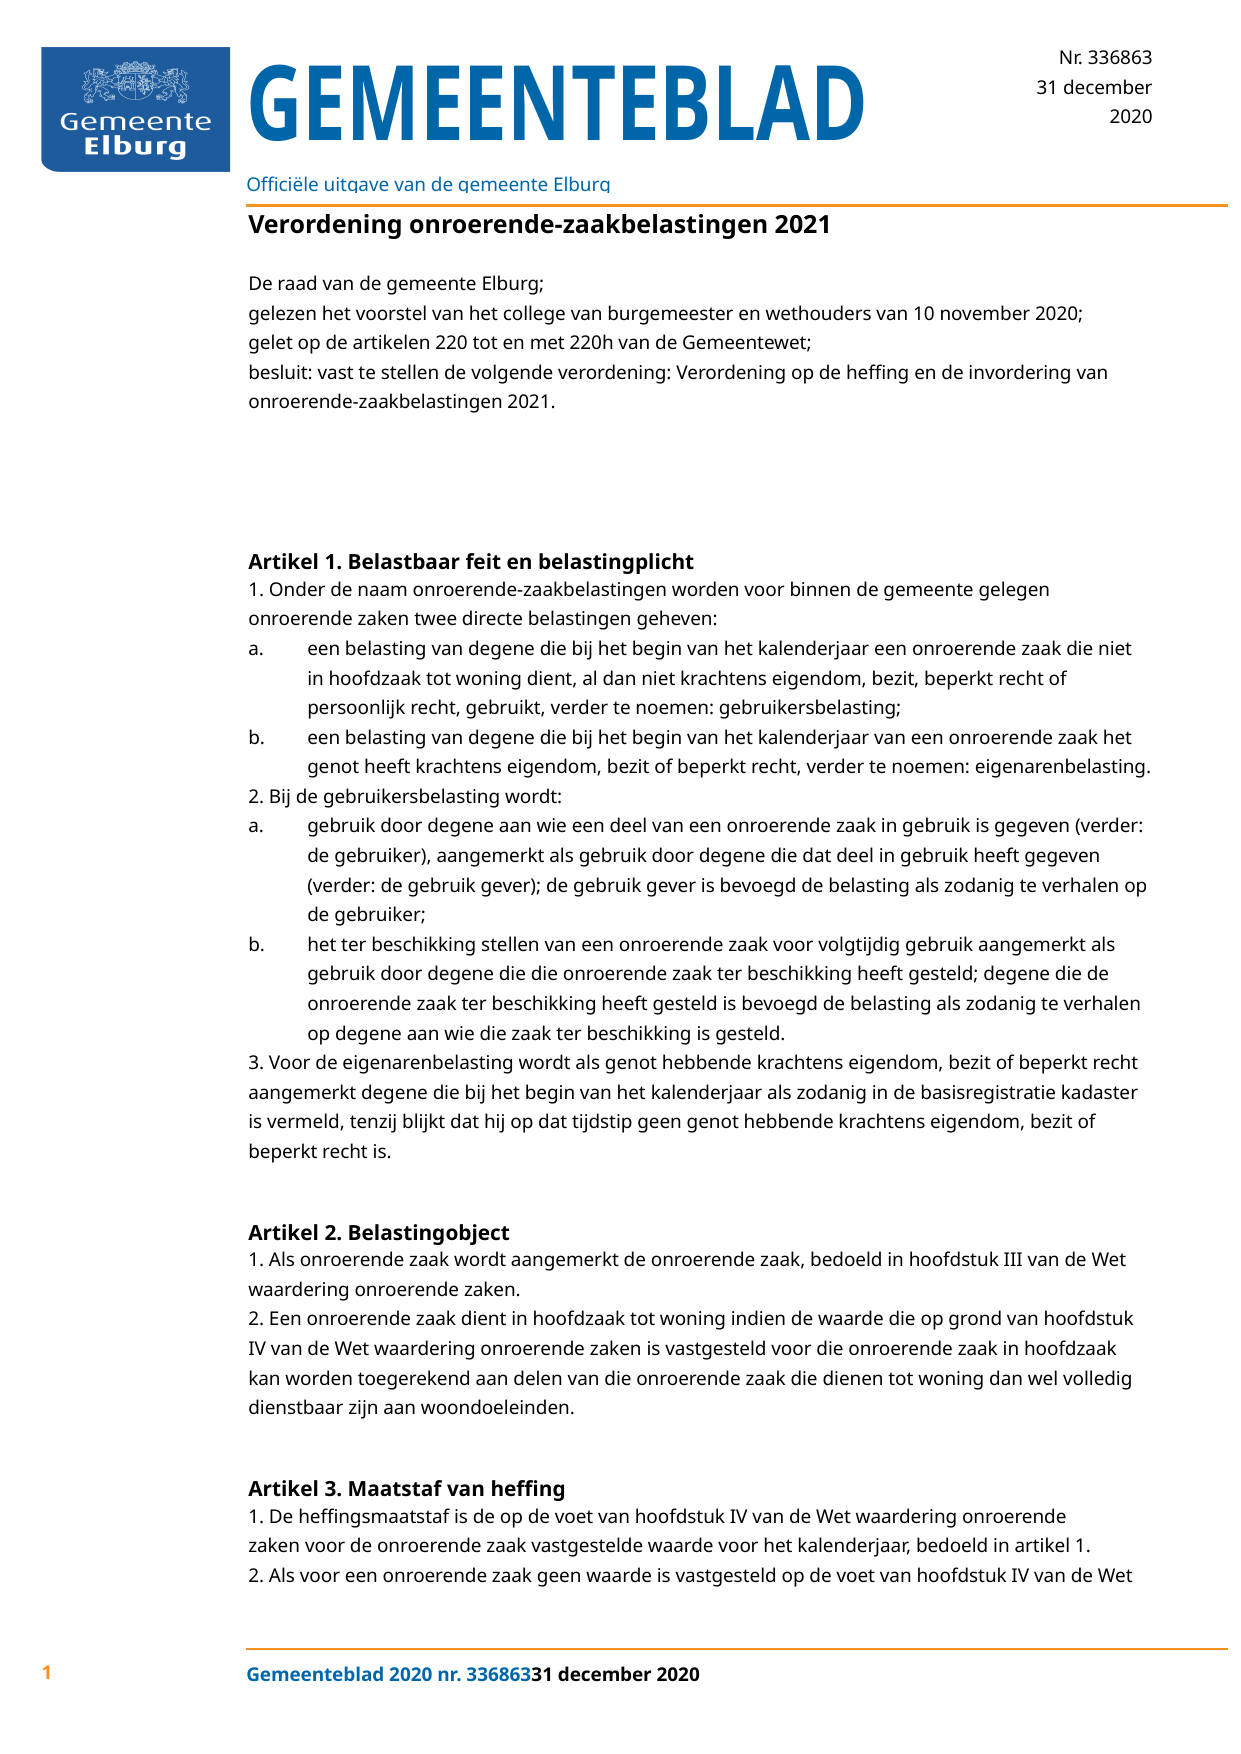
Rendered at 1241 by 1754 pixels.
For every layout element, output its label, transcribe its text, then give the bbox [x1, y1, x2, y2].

text 2. Een onroerende zaak dient in hoofdzaak tot woning indien de waarde die op grond van hoofdstuk IV van de Wet waardering onroerende zaken is vastgesteld voor die onroerende zaak in hoofdzaak kan worden toegerekend aan delen van die onroerende zaak die dienen tot woning dan wel volledig dienstbaar zijn aan woondoeleinden. [248, 1306, 1152, 1420]
text Verordening onroerende-zaakbelastingen 2021 [248, 207, 1152, 241]
text 1. Als onroerende zaak wordt aangemerkt de onroerende zaak, bedoeld in hoofdstuk III van de Wet waardering onroerende zaken. [248, 1246, 1152, 1302]
text Artikel 3. Maatstaf van heffing [248, 1474, 1152, 1503]
text De raad van de gemeente Elburg; [248, 270, 1152, 296]
text 2. Bij de gebruikersbelasting wordt: [248, 783, 1152, 809]
picture [41, 47, 231, 172]
text Artikel 1. Belastbaar feit en belastingplicht [248, 547, 1152, 576]
text gelezen het voorstel van het college van burgemeester en wethouders van 10 november 2020; [248, 300, 1152, 326]
text 2. Als voor een onroerende zaak geen waarde is vastgesteld op de voet van hoofdstuk IV van de Wet [248, 1562, 1152, 1588]
text gelet op de artikelen 220 tot en met 220h van de Gemeentewet; [248, 329, 1152, 355]
text 1. Onder de naam onroerende-zaakbelastingen worden voor binnen de gemeente gelegen onroerende zaken twee directe belastingen geheven: [248, 576, 1152, 631]
list een belasting van degene die bij het begin van het kalenderjaar van een onroerende zaak het genot heeft krachtens eigendom, bezit of beperkt recht, verder te noemen: eigenarenbelasting. [248, 724, 1152, 779]
text 3. Voor de eigenarenbelasting wordt als genot hebbende krachtens eigendom, bezit of beperkt recht aangemerkt degene die bij het begin van het kalenderjaar als zodanig in de basisregistratie kadaster is vermeld, tenzij blijkt dat hij op dat tijdstip geen genot hebbende krachtens eigendom, bezit of beperkt recht is. [248, 1049, 1152, 1164]
text 1. De heffingsmaatstaf is de op de voet van hoofdstuk IV van de Wet waardering onroerende zaken voor de onroerende zaak vastgestelde waarde voor het kalenderjaar, bedoeld in artikel 1. [248, 1503, 1152, 1558]
list gebruik door degene aan wie een deel van een onroerende zaak in gebruik is gegeven (verder: de gebruiker), aangemerkt als gebruik door degene die dat deel in gebruik heeft gegeven (verder: de gebruik gever); de gebruik gever is bevoegd de belasting als zodanig te verhalen op de gebruiker; [248, 813, 1152, 927]
list een belasting van degene die bij het begin van het kalenderjaar een onroerende zaak die niet in hoofdzaak tot woning dient, al dan niet krachtens eigendom, bezit, beperkt recht of persoonlijk recht, gebruikt, verder te noemen: gebruikersbelasting; [248, 635, 1152, 720]
text Artikel 2. Belastingobject [248, 1218, 1152, 1246]
text besluit: vast te stellen de volgende verordening: Verordening op de heffing en de invordering van onroerende-zaakbelastingen 2021. [248, 359, 1152, 414]
list het ter beschikking stellen van een onroerende zaak voor volgtijdig gebruik aangemerkt als gebruik door degene die die onroerende zaak ter beschikking heeft gesteld; degene die de onroerende zaak ter beschikking heeft gesteld is bevoegd de belasting als zodanig te verhalen op degene aan wie die zaak ter beschikking is gesteld. [248, 931, 1152, 1045]
